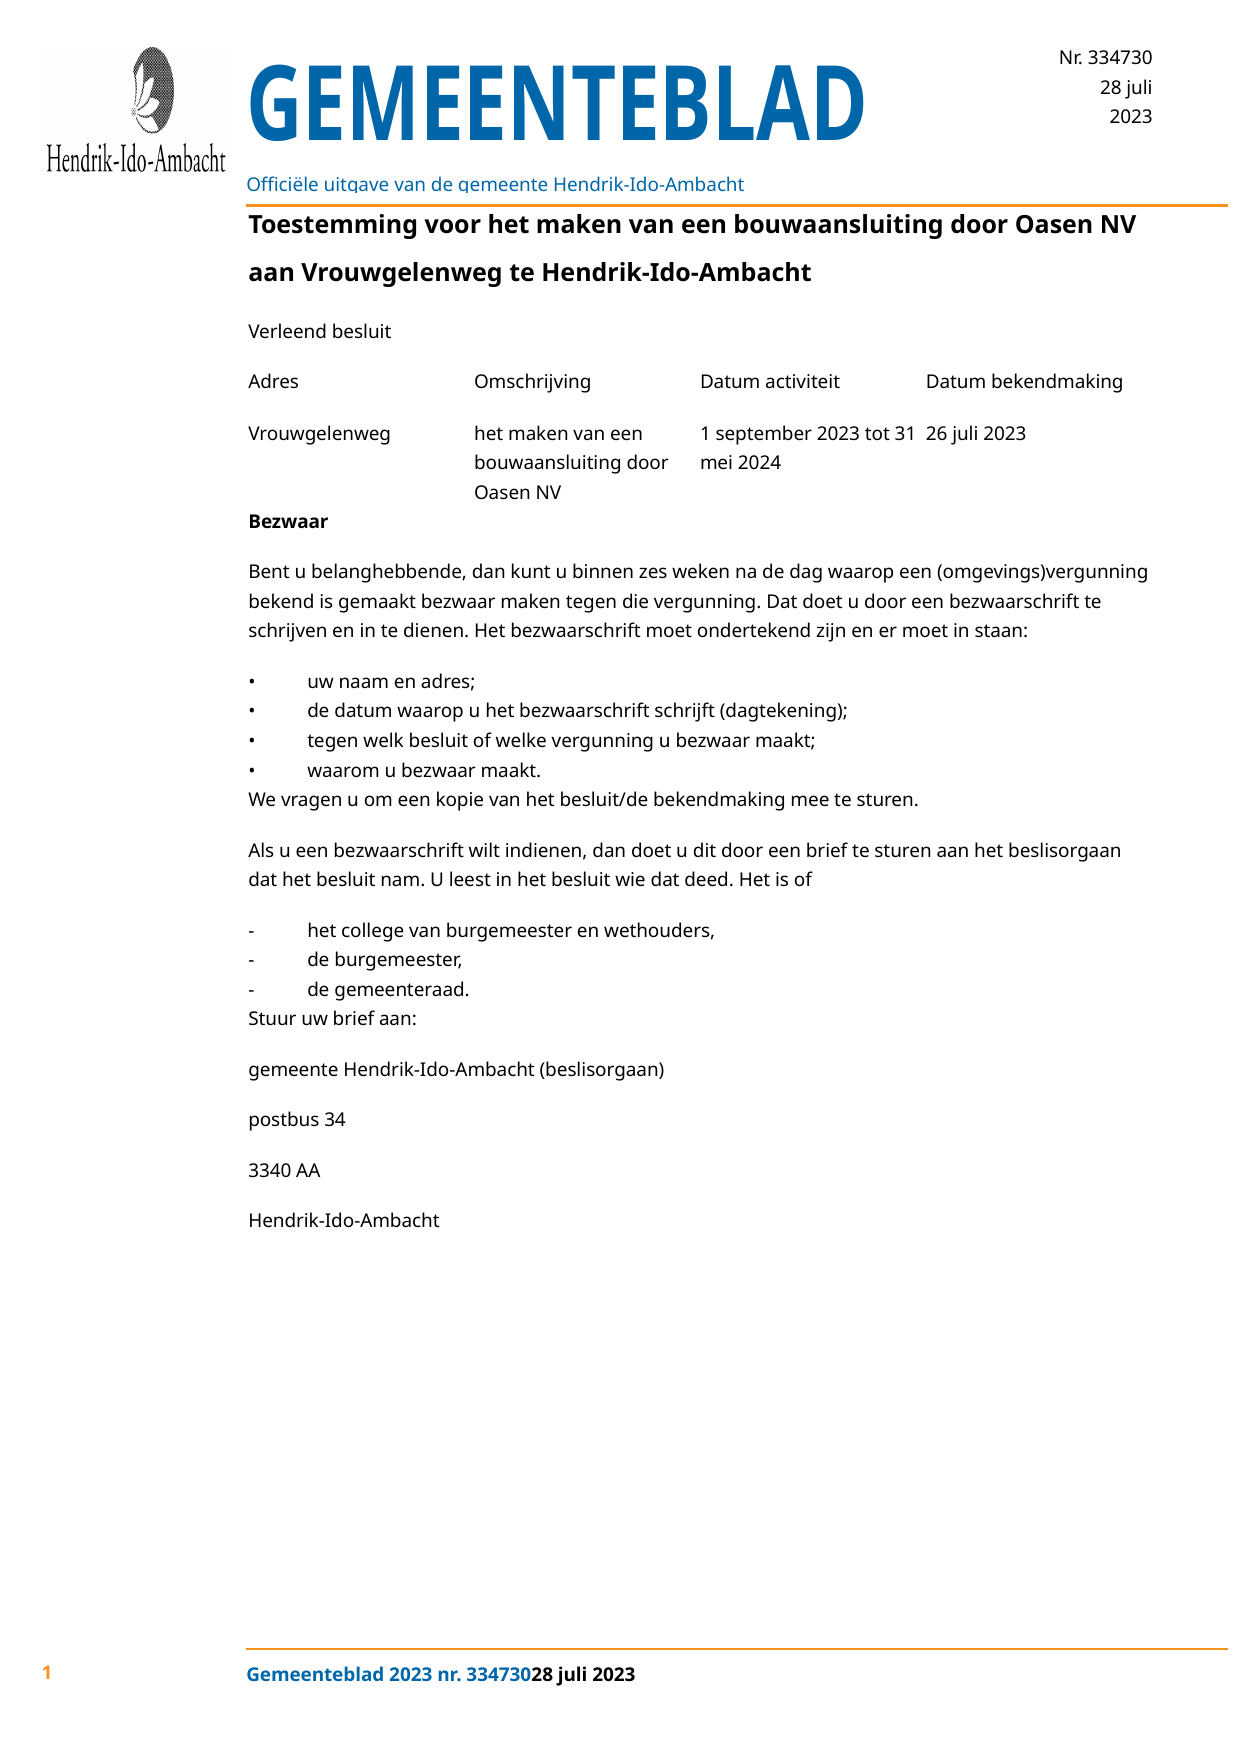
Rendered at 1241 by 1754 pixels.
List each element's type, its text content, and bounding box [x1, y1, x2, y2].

table_cell 1 september 2023 tot 31 mei 2024 [700, 420, 926, 505]
list tegen welk besluit of welke vergunning u bezwaar maakt; [248, 727, 1152, 753]
text We vragen u om een kopie van het besluit/de bekendmaking mee te sturen. [248, 786, 1152, 812]
table_cell [926, 394, 1152, 420]
text 3340 AA [248, 1157, 1152, 1182]
text Verleend besluit [248, 318, 1152, 344]
text postbus 34 [248, 1106, 1152, 1132]
table_cell [474, 394, 700, 420]
table_cell [700, 394, 926, 420]
table_header Datum bekendmaking [926, 369, 1152, 394]
list waarom u bezwaar maakt. [248, 757, 1152, 782]
table_cell [248, 394, 474, 420]
picture [41, 47, 231, 172]
list de burgemeester, [248, 946, 1152, 972]
list uw naam en adres; [248, 668, 1152, 694]
table_cell Vrouwgelenweg [248, 420, 474, 505]
text Toestemming voor het maken van een bouwaansluiting door Oasen NV aan Vrouwgelenweg te Hendrik-Ido-Ambacht [248, 207, 1152, 288]
text Bezwaar [248, 508, 1152, 534]
table_header Omschrijving [474, 369, 700, 394]
text Bent u belanghebbende, dan kunt u binnen zes weken na de dag waarop een (omgevings)vergunning bekend is gemaakt bezwaar maken tegen die vergunning. Dat doet u door een bezwaarschrift te schrijven en in te dienen. Het bezwaarschrift moet ondertekend zijn en er moet in staan: [248, 558, 1152, 643]
text Stuur uw brief aan: [248, 1006, 1152, 1031]
text Hendrik-Ido-Ambacht [248, 1207, 1152, 1233]
table_cell het maken van een bouwaansluiting door Oasen NV [474, 420, 700, 505]
table_header Datum activiteit [700, 369, 926, 394]
list het college van burgemeester en wethouders, [248, 917, 1152, 942]
list de datum waarop u het bezwaarschrift schrijft (dagtekening); [248, 698, 1152, 723]
text Als u een bezwaarschrift wilt indienen, dan doet u dit door een brief te sturen aan het beslisorgaan dat het besluit nam. U leest in het besluit wie dat deed. Het is of [248, 837, 1152, 892]
text gemeente Hendrik-Ido-Ambacht (beslisorgaan) [248, 1056, 1152, 1082]
list de gemeenteraad. [248, 976, 1152, 1002]
table_header Adres [248, 369, 474, 394]
table_cell 26 juli 2023 [926, 420, 1152, 505]
